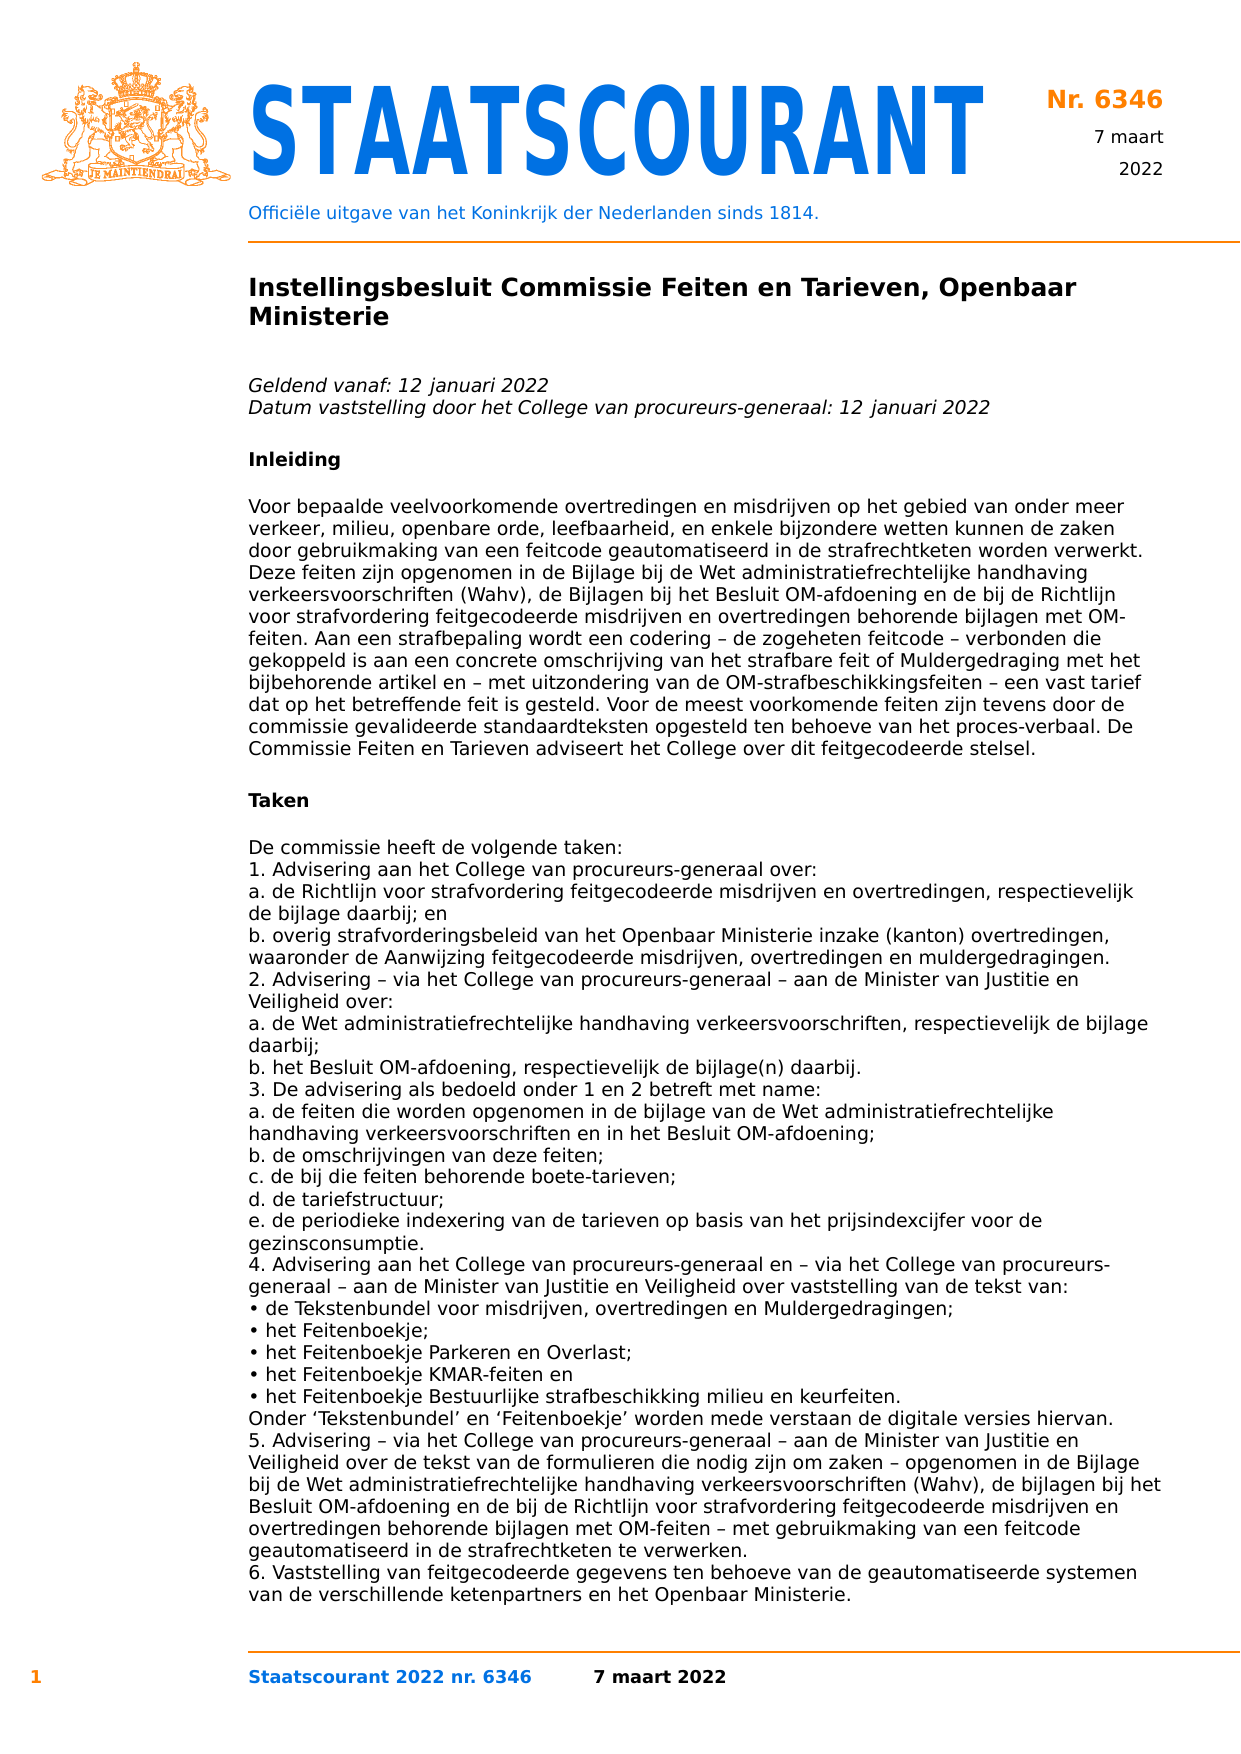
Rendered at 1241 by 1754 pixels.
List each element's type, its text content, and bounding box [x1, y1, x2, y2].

text a. de Wet administratiefrechtelijke handhaving verkeersvoorschriften, respectievelijk de bijlage daarbij; [248, 1013, 1163, 1057]
text • het Feitenboekje Bestuurlijke strafbeschikking milieu en keurfeiten. [248, 1386, 1163, 1408]
text b. de omschrijvingen van deze feiten; [248, 1144, 1163, 1166]
text 2. Advisering – via het College van procureurs-generaal – aan de Minister van Justitie en Veiligheid over: [248, 969, 1163, 1013]
text e. de periodieke indexering van de tarieven op basis van het prijsindexcijfer voor de gezinsconsumptie. [248, 1210, 1163, 1254]
text b. overig strafvorderingsbeleid van het Openbaar Ministerie inzake (kanton) overtredingen, waaronder de Aanwijzing feitgecodeerde misdrijven, overtredingen en muldergedragingen. [248, 925, 1163, 969]
table_header [25, 62, 248, 241]
text 1. Advisering aan het College van procureurs-generaal over: [248, 859, 1163, 881]
table_header Nr. 6346 [998, 62, 1240, 121]
text 3. De advisering als bedoeld onder 1 en 2 betreft met name: [248, 1078, 1163, 1101]
text 6. Vaststelling van feitgecodeerde gegevens ten behoeve van de geautomatiseerde systemen van de verschillende ketenpartners en het Openbaar Ministerie. [248, 1562, 1163, 1606]
text Voor bepaalde veelvoorkomende overtredingen en misdrijven op het gebied van onder meer verkeer, milieu, openbare orde, leefbaarheid, en enkele bijzondere wetten kunnen de zaken door gebruikmaking van een feitcode geautomatiseerd in de strafrechtketen worden verwerkt. Deze feiten zijn opgenomen in de Bijlage bij de Wet administratiefrechtelijke handhaving verkeersvoorschriften (Wahv), de Bijlagen bij het Besluit OM-afdoening en de bij de Richtlijn voor strafvordering feitgecodeerde misdrijven en overtredingen behorende bijlagen met OM-feiten. Aan een strafbepaling wordt een codering – de zogeheten feitcode – verbonden die gekoppeld is aan een concrete omschrijving van het strafbare feit of Muldergedraging met het bijbehorende artikel en – met uitzondering van de OM-strafbeschikkingsfeiten – een vast tarief dat op het betreffende feit is gesteld. Voor de meest voorkomende feiten zijn tevens door de commissie gevalideerde standaardteksten opgesteld ten behoeve van het proces-verbaal. De Commissie Feiten en Tarieven adviseert het College over dit feitgecodeerde stelsel. [248, 496, 1163, 760]
table_header STAATSCOURANT [248, 62, 998, 203]
text • het Feitenboekje Parkeren en Overlast; [248, 1342, 1163, 1364]
text a. de feiten die worden opgenomen in de bijlage van de Wet administratiefrechtelijke handhaving verkeersvoorschriften en in het Besluit OM-afdoening; [248, 1101, 1163, 1144]
text • het Feitenboekje KMAR-feiten en [248, 1364, 1163, 1386]
subtitle Instellingsbesluit Commissie Feiten en Tarieven, Openbaar Ministerie [248, 273, 1163, 331]
subtitle Taken [248, 790, 1163, 812]
table_cell 7 maart [998, 121, 1240, 153]
subtitle Inleiding [248, 449, 1163, 471]
text c. de bij die feiten behorende boete-tarieven; [248, 1166, 1163, 1188]
text b. het Besluit OM-afdoening, respectievelijk de bijlage(n) daarbij. [248, 1057, 1163, 1078]
text a. de Richtlijn voor strafvordering feitgecodeerde misdrijven en overtredingen, respectievelijk de bijlage daarbij; en [248, 881, 1163, 925]
text 5. Advisering – via het College van procureurs-generaal – aan de Minister van Justitie en Veiligheid over de tekst van de formulieren die nodig zijn om zaken – opgenomen in de Bijlage bij de Wet administratiefrechtelijke handhaving verkeersvoorschriften (Wahv), de bijlagen bij het Besluit OM-afdoening en de bij de Richtlijn voor strafvordering feitgecodeerde misdrijven en overtredingen behorende bijlagen met OM-feiten – met gebruikmaking van een feitcode geautomatiseerd in de strafrechtketen te verwerken. [248, 1430, 1163, 1562]
text Datum vaststelling door het College van procureurs-generaal: 12 januari 2022 [248, 397, 1163, 419]
picture [41, 62, 231, 186]
text Geldend vanaf: 12 januari 2022 [248, 375, 1163, 397]
table_cell 2022 [998, 153, 1240, 203]
text De commissie heeft de volgende taken: [248, 837, 1163, 859]
text • het Feitenboekje; [248, 1320, 1163, 1342]
text Onder ‘Tekstenbundel’ en ‘Feitenboekje’ worden mede verstaan de digitale versies hiervan. [248, 1408, 1163, 1430]
text • de Tekstenbundel voor misdrijven, overtredingen en Muldergedragingen; [248, 1298, 1163, 1320]
table_cell Officiële uitgave van het Koninkrijk der Nederlanden sinds 1814. [248, 203, 1240, 241]
text d. de tariefstructuur; [248, 1188, 1163, 1210]
text 4. Advisering aan het College van procureurs-generaal en – via het College van procureurs-generaal – aan de Minister van Justitie en Veiligheid over vaststelling van de tekst van: [248, 1254, 1163, 1298]
